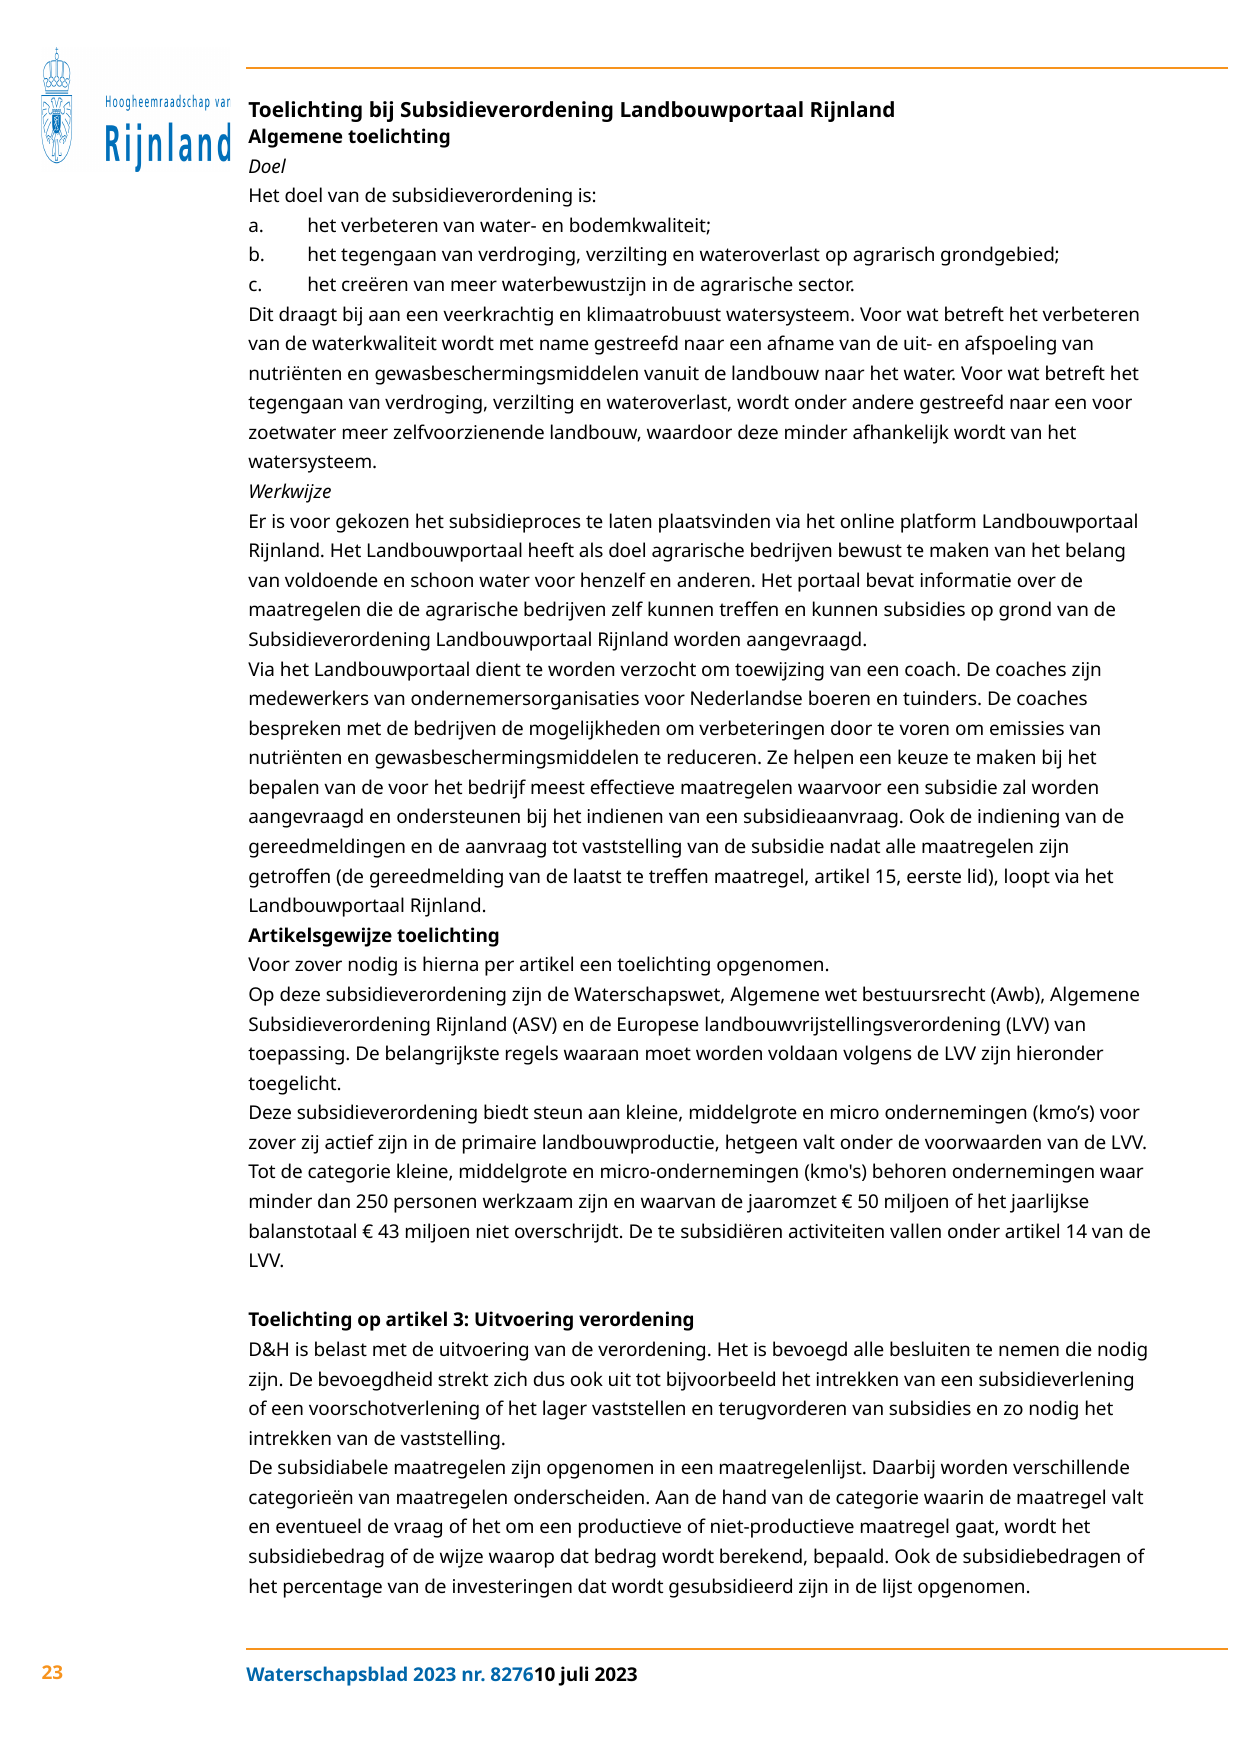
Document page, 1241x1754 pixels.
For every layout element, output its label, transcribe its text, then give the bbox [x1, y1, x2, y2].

list het tegengaan van verdroging, verzilting en wateroverlast op agrarisch grondgebied; [248, 242, 1152, 267]
text Dit draagt bij aan een veerkrachtig en klimaatrobuust watersysteem. Voor wat betreft het verbeteren van de waterkwaliteit wordt met name gestreefd naar een afname van de uit- en afspoeling van nutriënten en gewasbeschermingsmiddelen vanuit de landbouw naar het water. Voor wat betreft het tegengaan van verdroging, verzilting en wateroverlast, wordt onder andere gestreefd naar een voor zoetwater meer zelfvoorzienende landbouw, waardoor deze minder afhankelijk wordt van het watersysteem. [248, 301, 1152, 474]
text Doel [248, 153, 1152, 179]
list het creëren van meer waterbewustzijn in de agrarische sector. [248, 271, 1152, 297]
text Het doel van de subsidieverordening is: [248, 182, 1152, 208]
text Toelichting bij Subsidieverordening Landbouwportaal Rijnland [248, 95, 1152, 123]
text Algemene toelichting [248, 123, 1152, 149]
picture [41, 47, 231, 172]
text Deze subsidieverordening biedt steun aan kleine, middelgrote en micro ondernemingen (kmo’s) voor zover zij actief zijn in de primaire landbouwproductie, hetgeen valt onder de voorwaarden van de LVV. [248, 1099, 1152, 1155]
text Toelichting op artikel 3: Uitvoering verordening [248, 1307, 1152, 1332]
text Op deze subsidieverordening zijn de Waterschapswet, Algemene wet bestuursrecht (Awb), Algemene Subsidieverordening Rijnland (ASV) en de Europese landbouwvrijstellingsverordening (LVV) van toepassing. De belangrijkste regels waaraan moet worden voldaan volgens de LVV zijn hieronder toegelicht. [248, 981, 1152, 1096]
text Artikelsgewijze toelichting [248, 922, 1152, 948]
text Via het Landbouwportaal dient te worden verzocht om toewijzing van een coach. De coaches zijn medewerkers van ondernemersorganisaties voor Nederlandse boeren en tuinders. De coaches bespreken met de bedrijven de mogelijkheden om verbeteringen door te voren om emissies van nutriënten en gewasbeschermingsmiddelen te reduceren. Ze helpen een keuze te maken bij het bepalen van de voor het bedrijf meest effectieve maatregelen waarvoor een subsidie zal worden aangevraagd en ondersteunen bij het indienen van een subsidieaanvraag. Ook de indiening van de gereedmeldingen en de aanvraag tot vaststelling van de subsidie nadat alle maatregelen zijn getroffen (de gereedmelding van de laatst te treffen maatregel, artikel 15, eerste lid), loopt via het Landbouwportaal Rijnland. [248, 656, 1152, 918]
text D&H is belast met de uitvoering van de verordening. Het is bevoegd alle besluiten te nemen die nodig zijn. De bevoegdheid strekt zich dus ook uit tot bijvoorbeeld het intrekken van een subsidieverlening of een voorschotverlening of het lager vaststellen en terugvorderen van subsidies en zo nodig het intrekken van de vaststelling. [248, 1336, 1152, 1451]
text Voor zover nodig is hierna per artikel een toelichting opgenomen. [248, 952, 1152, 977]
list het verbeteren van water- en bodemkwaliteit; [248, 212, 1152, 238]
text Tot de categorie kleine, middelgrote en micro-ondernemingen (kmo's) behoren ondernemingen waar minder dan 250 personen werkzaam zijn en waarvan de jaaromzet € 50 miljoen of het jaarlijkse balanstotaal € 43 miljoen niet overschrijdt. De te subsidiëren activiteiten vallen onder artikel 14 van de LVV. [248, 1159, 1152, 1273]
text De subsidiabele maatregelen zijn opgenomen in een maatregelenlijst. Daarbij worden verschillende categorieën van maatregelen onderscheiden. Aan de hand van de categorie waarin de maatregel valt en eventueel de vraag of het om een productieve of niet-productieve maatregel gaat, wordt het subsidiebedrag of de wijze waarop dat bedrag wordt berekend, bepaald. Ook de subsidiebedragen of het percentage van de investeringen dat wordt gesubsidieerd zijn in de lijst opgenomen. [248, 1454, 1152, 1599]
text Er is voor gekozen het subsidieproces te laten plaatsvinden via het online platform Landbouwportaal Rijnland. Het Landbouwportaal heeft als doel agrarische bedrijven bewust te maken van het belang van voldoende en schoon water voor henzelf en anderen. Het portaal bevat informatie over de maatregelen die de agrarische bedrijven zelf kunnen treffen en kunnen subsidies op grond van de Subsidieverordening Landbouwportaal Rijnland worden aangevraagd. [248, 508, 1152, 652]
text Werkwijze [248, 478, 1152, 504]
